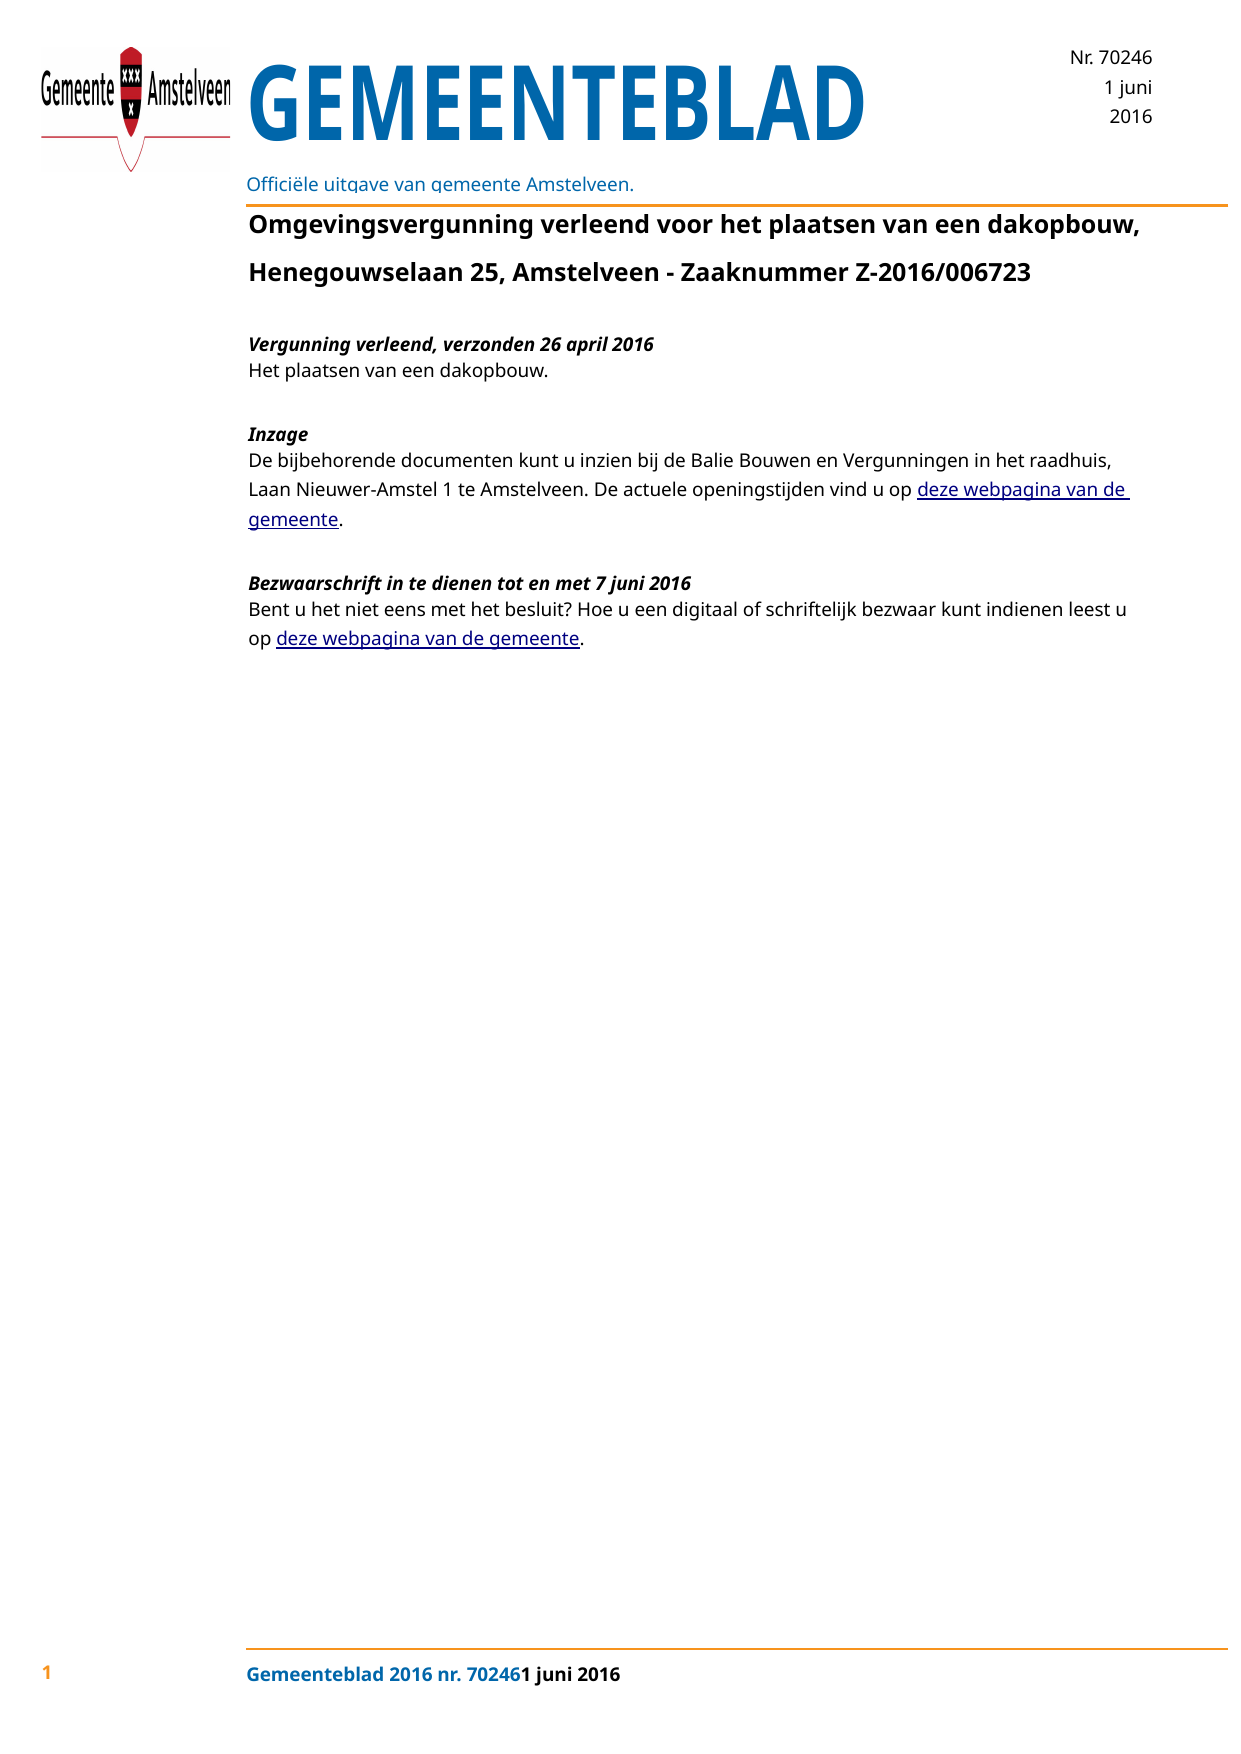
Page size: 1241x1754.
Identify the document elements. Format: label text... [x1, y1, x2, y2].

text Inzage [248, 421, 1152, 447]
text Bezwaarschrift in te dienen tot en met 7 juni 2016 [248, 570, 1152, 596]
picture [41, 47, 231, 172]
text Vergunning verleend, verzonden 26 april 2016 [248, 331, 1152, 357]
text Omgevingsvergunning verleend voor het plaatsen van een dakopbouw, Henegouwselaan 25, Amstelveen - Zaaknummer Z-2016/006723 [248, 207, 1152, 288]
text De bijbehorende documenten kunt u inzien bij de Balie Bouwen en Vergunningen in het raadhuis, Laan Nieuwer-Amstel 1 te Amstelveen. De actuele openingstijden vind u op deze webpagina van de gemeente. [248, 447, 1152, 532]
text Het plaatsen van een dakopbouw. [248, 357, 1152, 383]
text Bent u het niet eens met het besluit? Hoe u een digitaal of schriftelijk bezwaar kunt indienen leest u op deze webpagina van de gemeente. [248, 596, 1152, 651]
